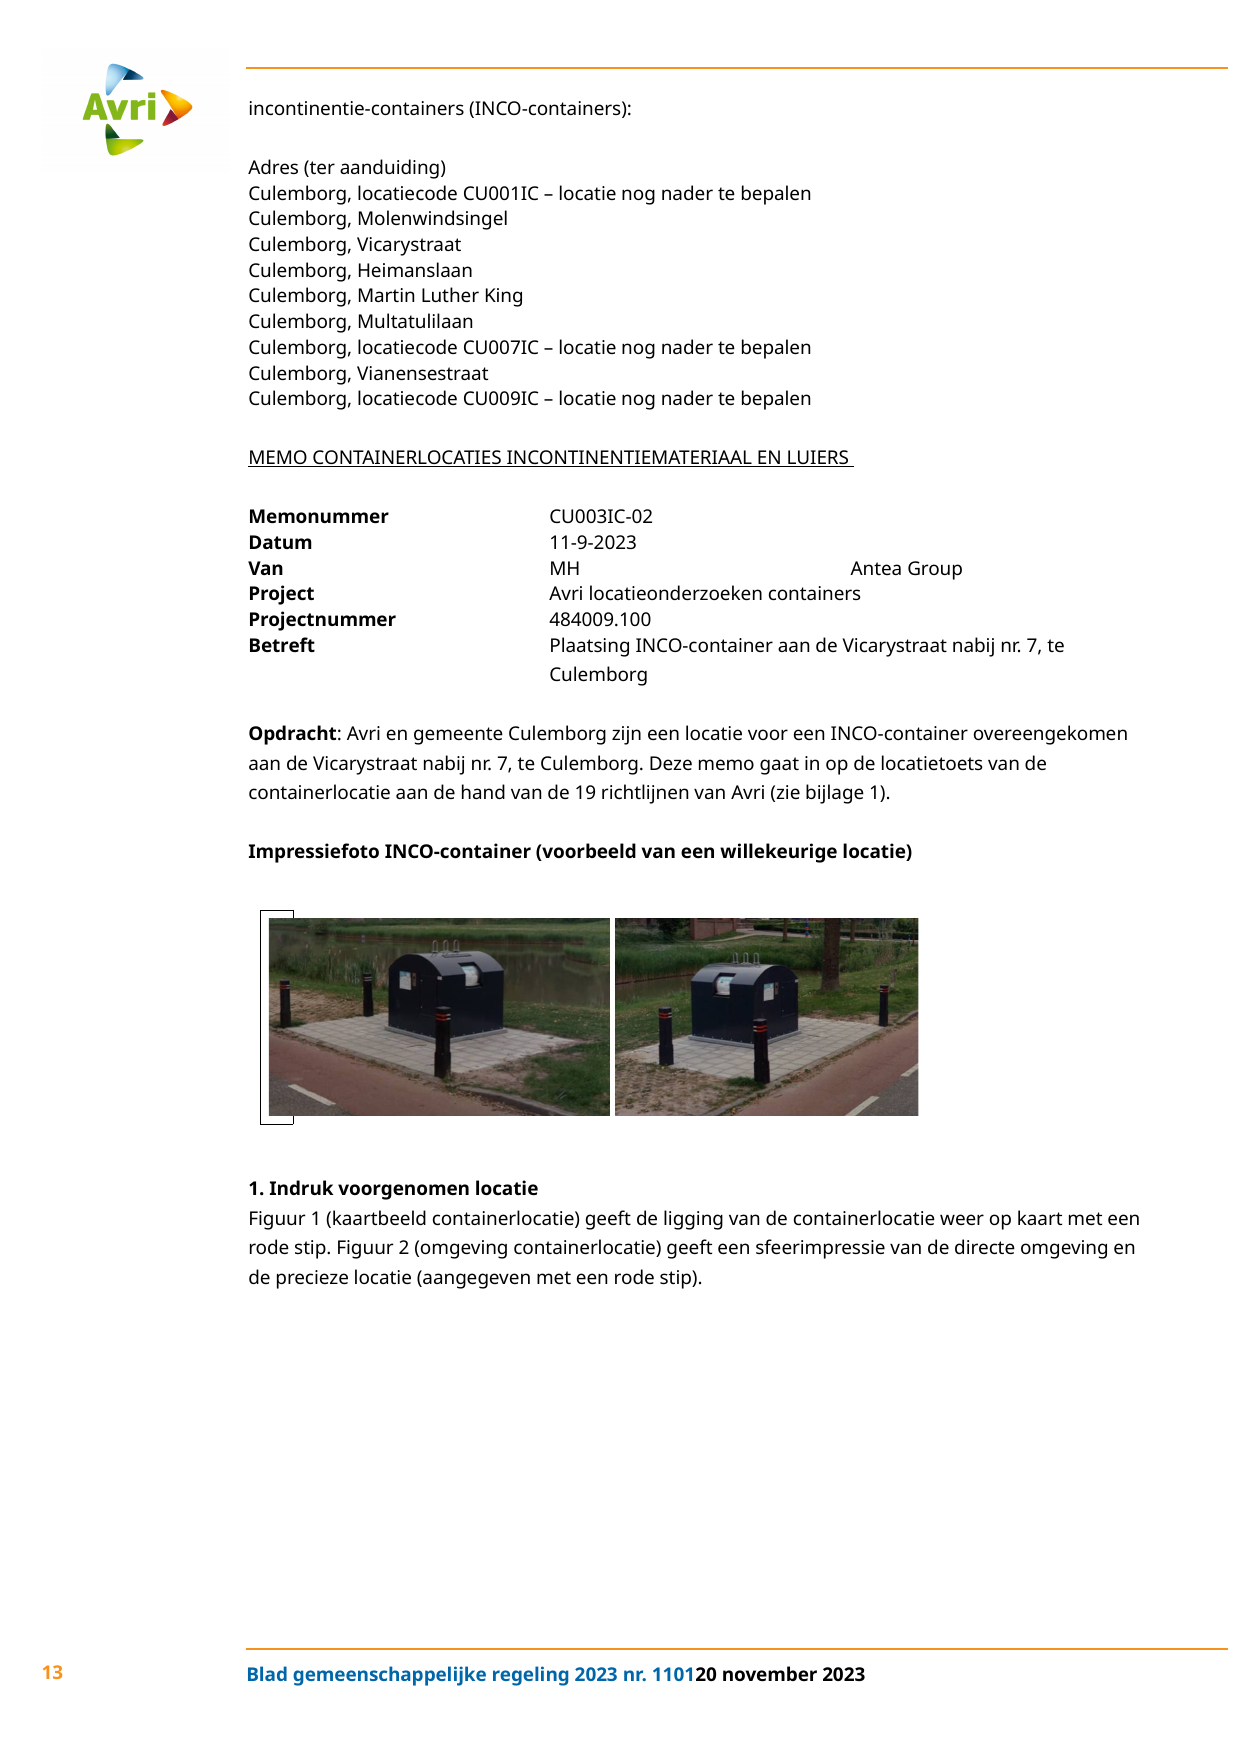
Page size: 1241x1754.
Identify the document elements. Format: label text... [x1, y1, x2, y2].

text MEMO CONTAINERLOCATIES INCONTINENTIEMATERIAAL EN LUIERS [248, 444, 1152, 470]
table_cell Culemborg, Vianensestraat [248, 360, 1152, 386]
table_cell 484009.100 [549, 606, 1152, 632]
table_header Adres (ter aanduiding) [248, 154, 1152, 180]
picture [41, 47, 231, 172]
table_cell MH [549, 555, 850, 581]
picture [268, 918, 919, 1116]
table_cell Culemborg, Multatulilaan [248, 309, 1152, 334]
table_cell Project [248, 581, 549, 606]
table_cell Antea Group [850, 555, 1152, 581]
table_cell Culemborg, Martin Luther King [248, 283, 1152, 308]
table_cell Culemborg, locatiecode CU009IC – locatie nog nader te bepalen [248, 386, 1152, 411]
text Figuur 1 (kaartbeeld containerlocatie) geeft de ligging van de containerlocatie weer op kaart met een rode stip. Figuur 2 (omgeving containerlocatie) geeft een sfeerimpressie van de directe omgeving en de precieze locatie (aangegeven met een rode stip). [248, 1205, 1152, 1289]
text incontinentie-containers (INCO-containers): [248, 95, 1152, 121]
table_cell 11-9-2023 [549, 529, 1152, 555]
table_header Memonummer [248, 504, 549, 529]
table_cell Projectnummer [248, 606, 549, 632]
table_cell Betreft [248, 632, 549, 687]
text Impressiefoto INCO-container (voorbeeld van een willekeurige locatie) [248, 838, 1152, 864]
table_cell Culemborg, Molenwindsingel [248, 206, 1152, 231]
table_cell Datum [248, 529, 549, 555]
table_cell Culemborg, locatiecode CU001IC – locatie nog nader te bepalen [248, 180, 1152, 206]
text Opdracht: Avri en gemeente Culemborg zijn een locatie voor een INCO-container overeengekomen aan de Vicarystraat nabij nr. 7, te Culemborg. Deze memo gaat in op de locatietoets van de containerlocatie aan de hand van de 19 richtlijnen van Avri (zie bijlage 1). [248, 720, 1152, 805]
table_cell Plaatsing INCO-container aan de Vicarystraat nabij nr. 7, te Culemborg [549, 632, 1152, 687]
table_cell Culemborg, locatiecode CU007IC – locatie nog nader te bepalen [248, 334, 1152, 360]
table_cell Van [248, 555, 549, 581]
table_cell Avri locatieonderzoeken containers [549, 581, 1152, 606]
table_cell Culemborg, Vicarystraat [248, 231, 1152, 257]
text 1. Indruk voorgenomen locatie [248, 1175, 1152, 1201]
table_cell Culemborg, Heimanslaan [248, 257, 1152, 283]
table_header CU003IC-02 [549, 504, 1152, 529]
